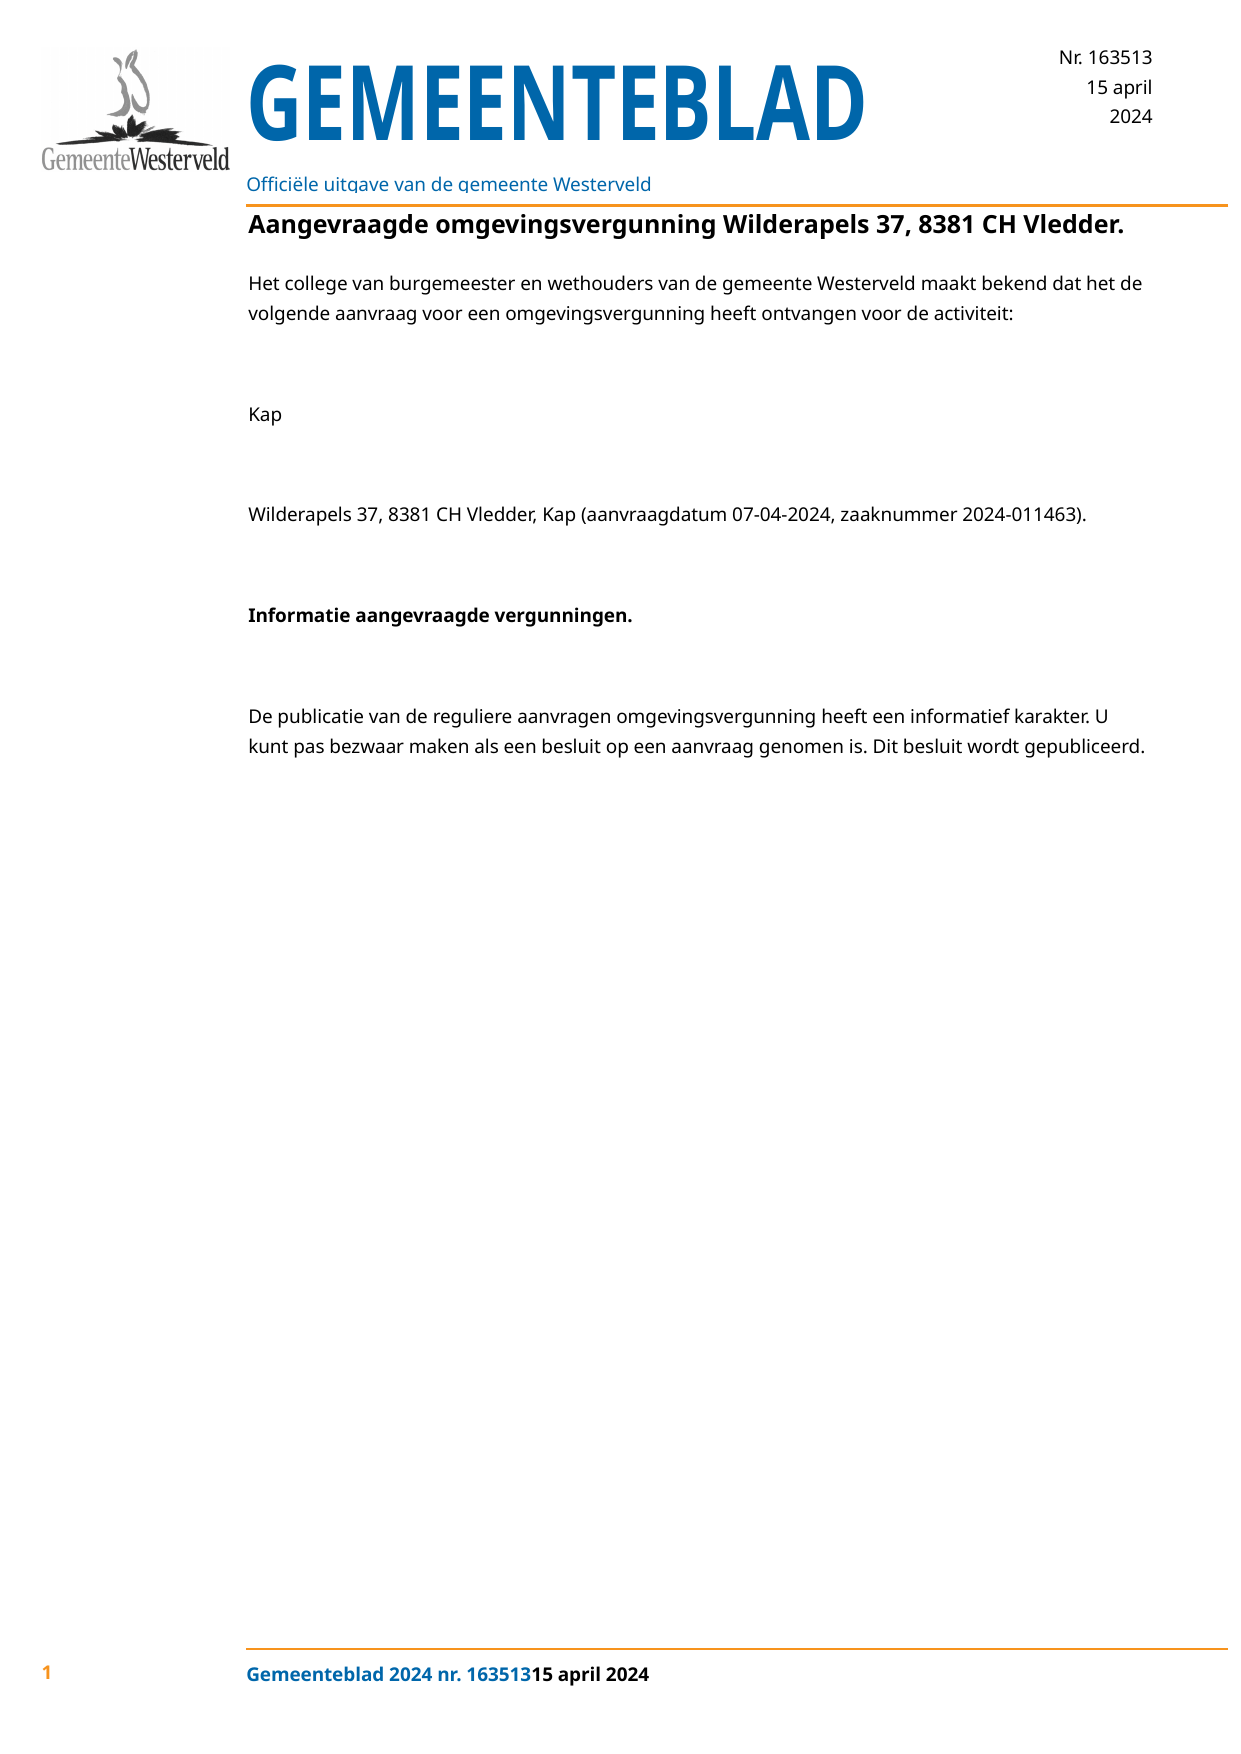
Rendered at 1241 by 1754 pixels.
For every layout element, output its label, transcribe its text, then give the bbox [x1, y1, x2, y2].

text Kap [248, 401, 1152, 426]
text Informatie aangevraagde vergunningen. [248, 602, 1152, 628]
text Het college van burgemeester en wethouders van de gemeente Westerveld maakt bekend dat het de volgende aanvraag voor een omgevingsvergunning heeft ontvangen voor de activiteit: [248, 270, 1152, 326]
text Aangevraagde omgevingsvergunning Wilderapels 37, 8381 CH Vledder. [248, 207, 1152, 241]
picture [41, 47, 231, 172]
text Wilderapels 37, 8381 CH Vledder, Kap (aanvraagdatum 07-04-2024, zaaknummer 2024-011463). [248, 502, 1152, 527]
text De publicatie van de reguliere aanvragen omgevingsvergunning heeft een informatief karakter. U kunt pas bezwaar maken als een besluit op een aanvraag genomen is. Dit besluit wordt gepubliceerd. [248, 703, 1152, 758]
